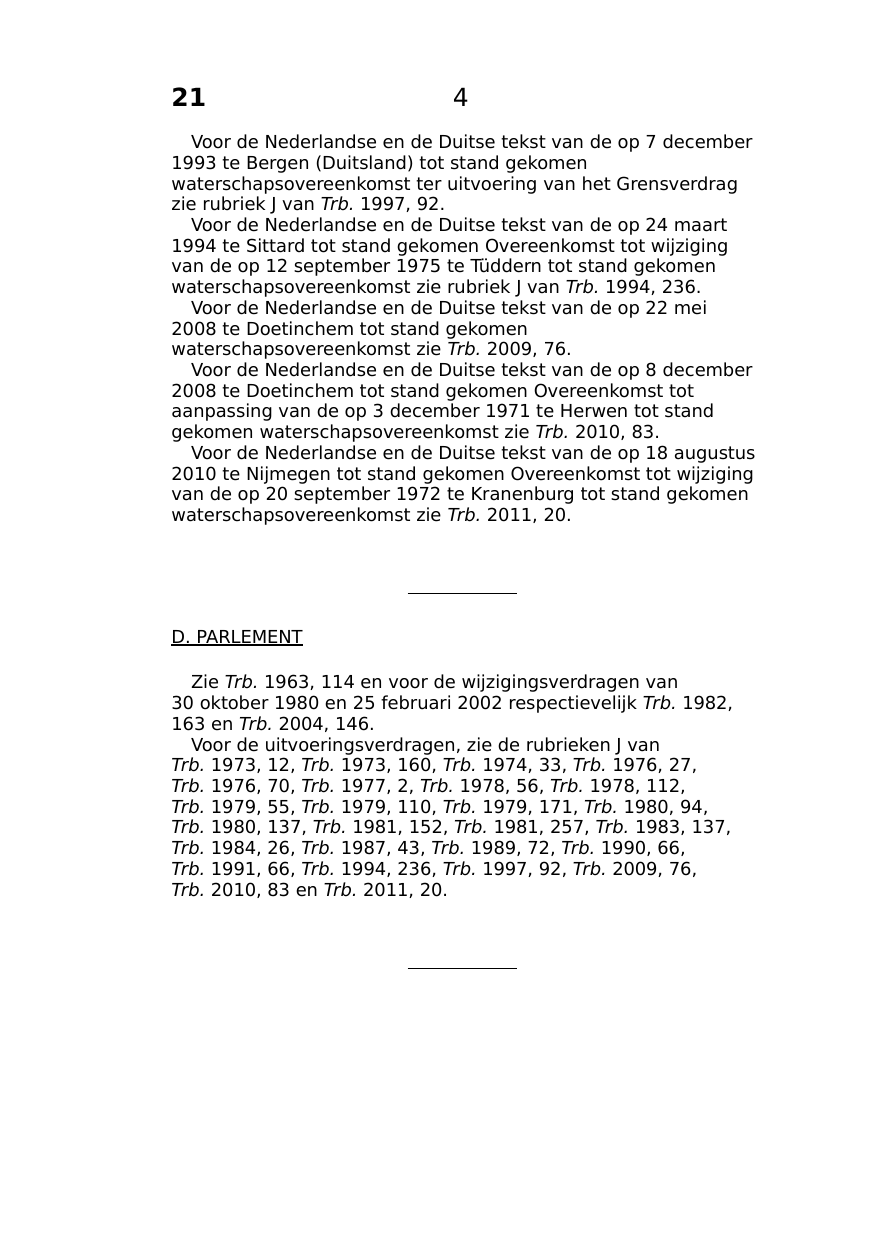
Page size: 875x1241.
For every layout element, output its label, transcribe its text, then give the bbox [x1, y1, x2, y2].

text Voor de uitvoeringsverdragen, zie de rubrieken J van Trb. 1973, 12, Trb. 1973, 160, Trb. 1974, 33, Trb. 1976, 27, Trb. 1976, 70, Trb. 1977, 2, Trb. 1978, 56, Trb. 1978, 112, Trb. 1979, 55, Trb. 1979, 110, Trb. 1979, 171, Trb. 1980, 94, Trb. 1980, 137, Trb. 1981, 152, Trb. 1981, 257, Trb. 1983, 137, Trb. 1984, 26, Trb. 1987, 43, Trb. 1989, 72, Trb. 1990, 66, Trb. 1991, 66, Trb. 1994, 236, Trb. 1997, 92, Trb. 2009, 76, Trb. 2010, 83 en Trb. 2011, 20. [171, 734, 756, 900]
text Zie Trb. 1963, 114 en voor de wijzigingsverdragen van 30 oktober 1980 en 25 februari 2002 respectievelijk Trb. 1982, 163 en Trb. 2004, 146. [171, 672, 756, 734]
text Voor de Nederlandse en de Duitse tekst van de op 22 mei 2008 te Doetinchem tot stand gekomen waterschapsovereenkomst zie Trb. 2009, 76. [171, 298, 756, 360]
text Voor de Nederlandse en de Duitse tekst van de op 8 december 2008 te Doetinchem tot stand gekomen Overeenkomst tot aanpassing van de op 3 december 1971 te Herwen tot stand gekomen waterschapsovereenkomst zie Trb. 2010, 83. [171, 360, 756, 443]
text Voor de Nederlandse en de Duitse tekst van de op 7 december 1993 te Bergen (Duitsland) tot stand gekomen waterschapsovereenkomst ter uitvoering van het Grensverdrag zie rubriek J van Trb. 1997, 92. [171, 132, 756, 215]
text Voor de Nederlandse en de Duitse tekst van de op 18 augustus 2010 te Nijmegen tot stand gekomen Overeenkomst tot wijziging van de op 20 september 1972 te Kranenburg tot stand gekomen waterschapsovereenkomst zie Trb. 2011, 20. [171, 443, 756, 526]
text Voor de Nederlandse en de Duitse tekst van de op 24 maart 1994 te Sittard tot stand gekomen Overeenkomst tot wijziging van de op 12 september 1975 te Tüddern tot stand gekomen waterschapsovereenkomst zie rubriek J van Trb. 1994, 236. [171, 215, 756, 298]
subtitle D. PARLEMENT [171, 626, 756, 647]
